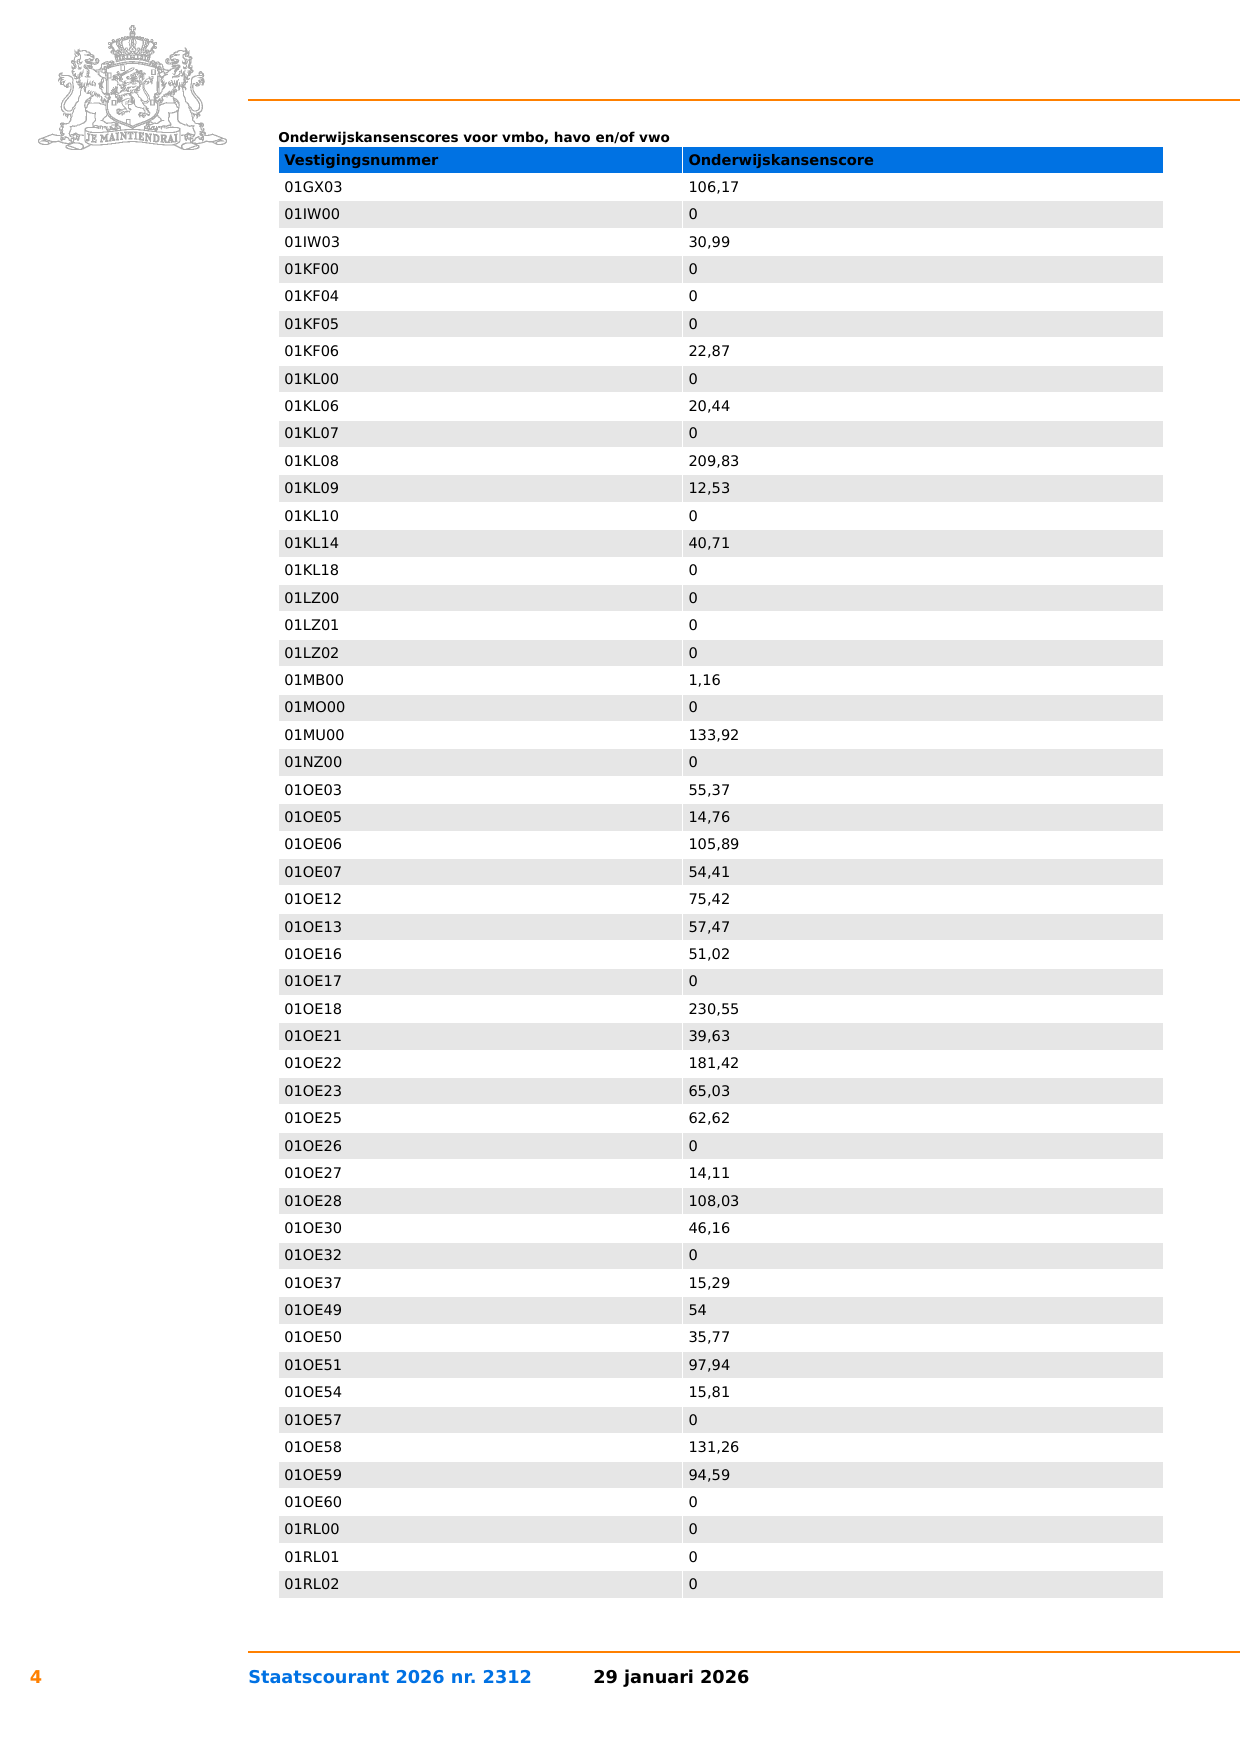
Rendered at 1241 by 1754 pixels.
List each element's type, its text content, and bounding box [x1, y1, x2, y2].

table_cell 01MU00 [279, 722, 682, 748]
table_cell 01OE49 [279, 1297, 682, 1324]
table_cell 0 [683, 585, 1163, 611]
table_cell 01KL08 [279, 448, 682, 474]
table_cell 01OE59 [279, 1462, 682, 1488]
table_cell 106,17 [683, 174, 1163, 200]
table_cell 0 [683, 201, 1163, 228]
table_cell 0 [683, 749, 1163, 776]
table_cell 30,99 [683, 229, 1163, 255]
table_cell 0 [683, 695, 1163, 721]
table_cell 01LZ00 [279, 585, 682, 611]
table_cell 01OE57 [279, 1407, 682, 1433]
table_cell 0 [683, 284, 1163, 310]
table_cell 15,29 [683, 1270, 1163, 1296]
table_cell 01KF04 [279, 284, 682, 310]
table_cell 01GX03 [279, 174, 682, 200]
table_cell 20,44 [683, 393, 1163, 419]
table_cell 15,81 [683, 1380, 1163, 1406]
table_cell 01OE26 [279, 1133, 682, 1159]
table_cell 0 [683, 1489, 1163, 1515]
table_cell 55,37 [683, 777, 1163, 803]
table_cell 0 [683, 1243, 1163, 1269]
table_cell 01LZ02 [279, 640, 682, 666]
table_cell 01IW03 [279, 229, 682, 255]
table_cell 01OE37 [279, 1270, 682, 1296]
table_cell 51,02 [683, 941, 1163, 967]
table_cell 01OE60 [279, 1489, 682, 1515]
table_cell 01MO00 [279, 695, 682, 721]
table_cell 209,83 [683, 448, 1163, 474]
table_cell 01OE28 [279, 1188, 682, 1214]
table_cell 01OE27 [279, 1160, 682, 1187]
table_header Onderwijskansenscores voor vmbo, havo en/of vwo [278, 130, 1163, 146]
table_cell 0 [683, 311, 1163, 337]
table_cell 01OE30 [279, 1215, 682, 1241]
table_cell 0 [683, 421, 1163, 447]
table_cell 0 [683, 1516, 1163, 1543]
table_cell 01KF06 [279, 339, 682, 365]
table_cell 01OE18 [279, 996, 682, 1022]
table_cell 01KF05 [279, 311, 682, 337]
table_cell 01OE23 [279, 1078, 682, 1104]
table_cell 40,71 [683, 530, 1163, 557]
table_cell 01NZ00 [279, 749, 682, 776]
table_cell 01OE58 [279, 1434, 682, 1461]
table_cell 105,89 [683, 832, 1163, 858]
table_cell 94,59 [683, 1462, 1163, 1488]
table_cell 0 [683, 640, 1163, 666]
table_cell 01OE22 [279, 1051, 682, 1077]
table_cell 133,92 [683, 722, 1163, 748]
table_cell 01RL01 [279, 1544, 682, 1570]
table_cell 01KL18 [279, 558, 682, 584]
table_cell 65,03 [683, 1078, 1163, 1104]
table_cell 97,94 [683, 1352, 1163, 1378]
table_cell 01OE12 [279, 886, 682, 913]
table_cell 01KF00 [279, 256, 682, 283]
table_cell 01OE06 [279, 832, 682, 858]
table_cell 01OE51 [279, 1352, 682, 1378]
table_cell 01RL02 [279, 1571, 682, 1598]
table_cell 0 [683, 558, 1163, 584]
table_cell 01OE50 [279, 1325, 682, 1351]
table_cell 62,62 [683, 1106, 1163, 1132]
table_cell 54,41 [683, 859, 1163, 885]
table_cell 01OE16 [279, 941, 682, 967]
table_cell 131,26 [683, 1434, 1163, 1461]
table_cell 01OE32 [279, 1243, 682, 1269]
table_cell 01OE07 [279, 859, 682, 885]
table_cell 01OE21 [279, 1023, 682, 1050]
table_cell 0 [683, 256, 1163, 283]
table_cell 35,77 [683, 1325, 1163, 1351]
table_cell 01MB00 [279, 667, 682, 693]
table_cell 39,63 [683, 1023, 1163, 1050]
table_cell 01KL09 [279, 475, 682, 502]
table_cell 01RL00 [279, 1516, 682, 1543]
table_cell 0 [683, 613, 1163, 639]
table_cell 75,42 [683, 886, 1163, 913]
table_cell 01OE05 [279, 804, 682, 831]
table_cell 57,47 [683, 914, 1163, 940]
table_cell Vestigingsnummer [279, 147, 682, 173]
table_cell 01KL10 [279, 503, 682, 529]
table_cell 01IW00 [279, 201, 682, 228]
table_cell 01KL07 [279, 421, 682, 447]
table_cell 01OE17 [279, 969, 682, 995]
table_cell 54 [683, 1297, 1163, 1324]
table_cell 01KL06 [279, 393, 682, 419]
table_cell 1,16 [683, 667, 1163, 693]
table_cell 01OE03 [279, 777, 682, 803]
table_cell 12,53 [683, 475, 1163, 502]
table_cell 01KL00 [279, 366, 682, 392]
table_cell Onderwijskansenscore [683, 147, 1163, 173]
table_cell 46,16 [683, 1215, 1163, 1241]
table_cell 14,76 [683, 804, 1163, 831]
table_cell 01OE54 [279, 1380, 682, 1406]
table_cell 01OE25 [279, 1106, 682, 1132]
table_cell 0 [683, 366, 1163, 392]
table_cell 14,11 [683, 1160, 1163, 1187]
table_cell 01OE13 [279, 914, 682, 940]
table_cell 01KL14 [279, 530, 682, 557]
table_cell 181,42 [683, 1051, 1163, 1077]
picture [38, 25, 227, 150]
table_cell 0 [683, 1133, 1163, 1159]
table_cell 01LZ01 [279, 613, 682, 639]
table_cell 0 [683, 503, 1163, 529]
table_cell 22,87 [683, 339, 1163, 365]
table_cell 0 [683, 969, 1163, 995]
table_cell 230,55 [683, 996, 1163, 1022]
table_cell 0 [683, 1571, 1163, 1598]
table_cell 0 [683, 1544, 1163, 1570]
table_cell 108,03 [683, 1188, 1163, 1214]
table_cell 0 [683, 1407, 1163, 1433]
